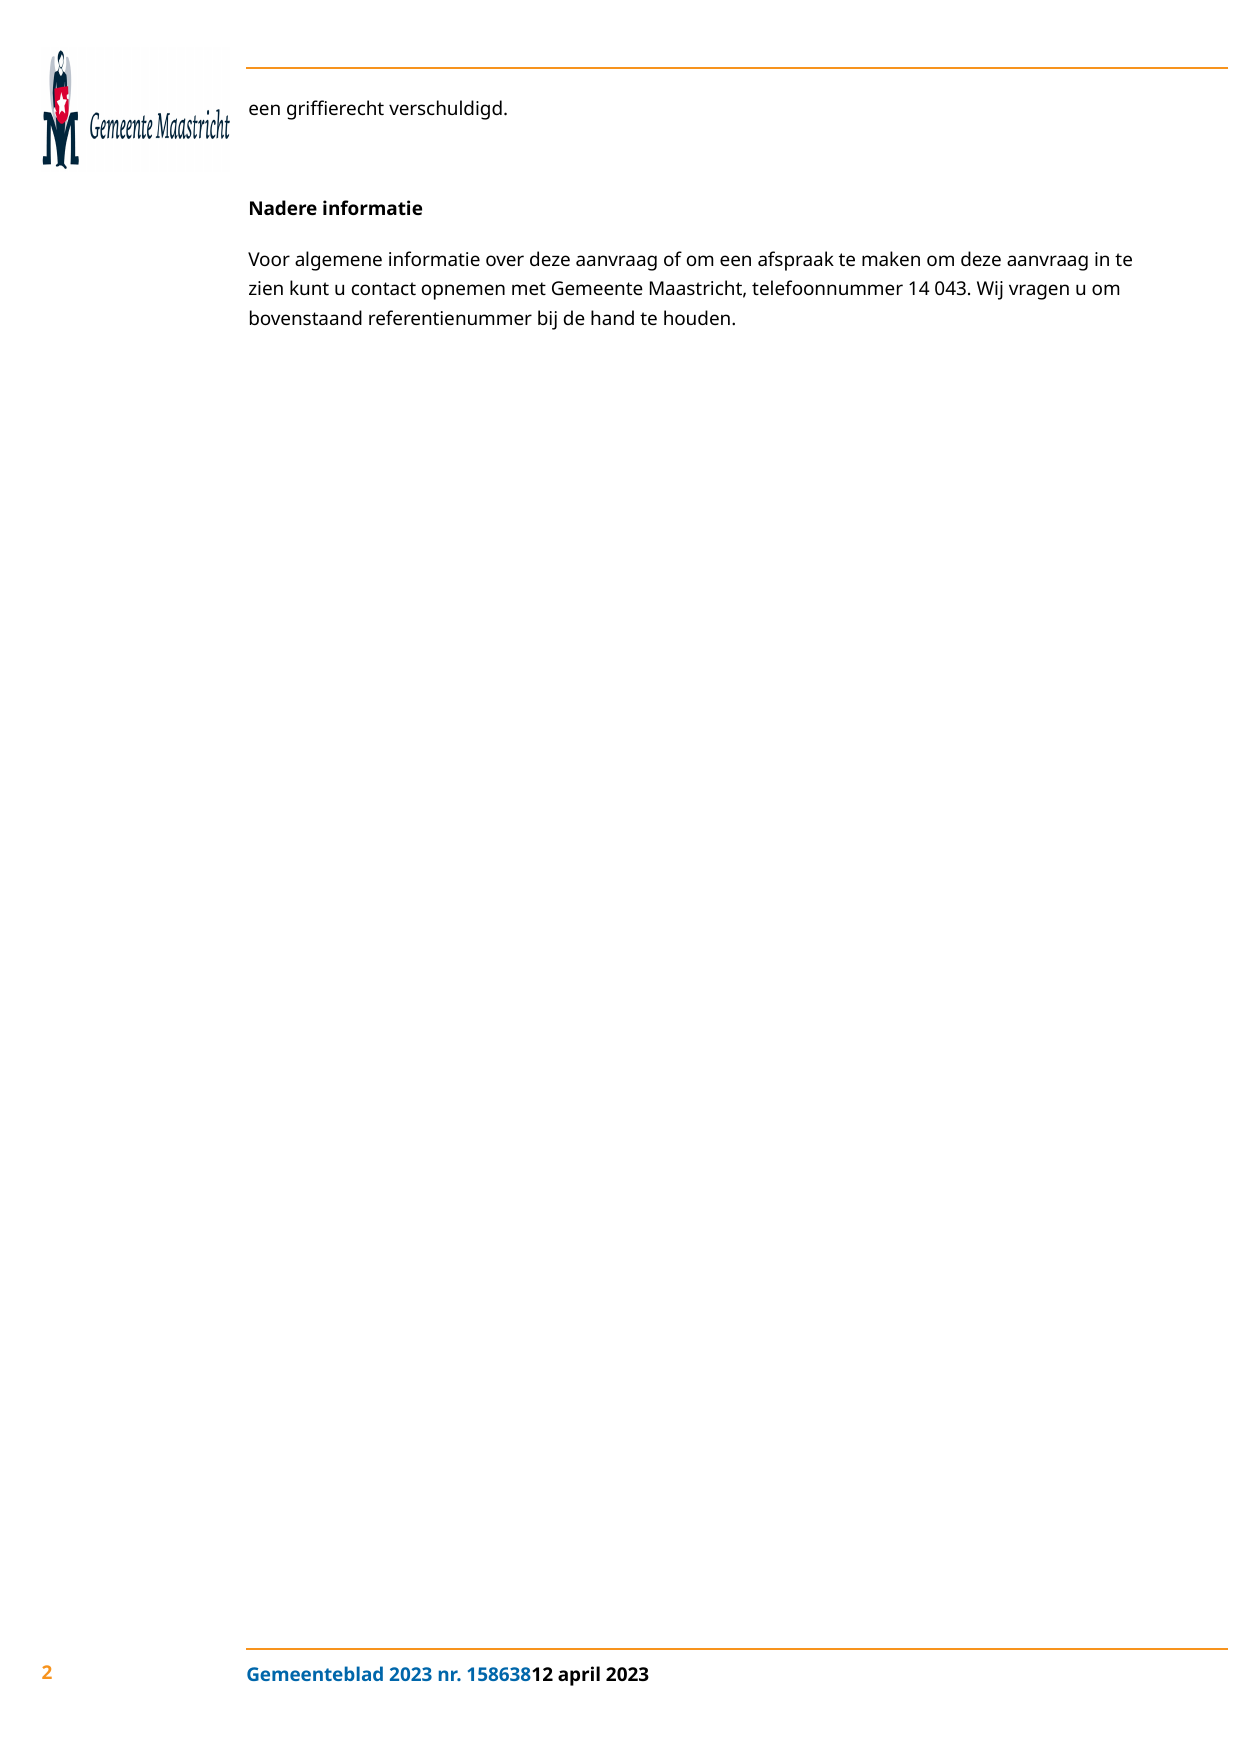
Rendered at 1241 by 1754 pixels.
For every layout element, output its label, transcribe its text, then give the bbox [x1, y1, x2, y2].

text een griffierecht verschuldigd. [248, 95, 1152, 121]
picture [41, 47, 231, 172]
text Nadere informatie [248, 196, 1152, 221]
text Voor algemene informatie over deze aanvraag of om een afspraak te maken om deze aanvraag in te zien kunt u contact opnemen met Gemeente Maastricht, telefoonnummer 14 043. Wij vragen u om bovenstaand referentienummer bij de hand te houden. [248, 246, 1152, 331]
